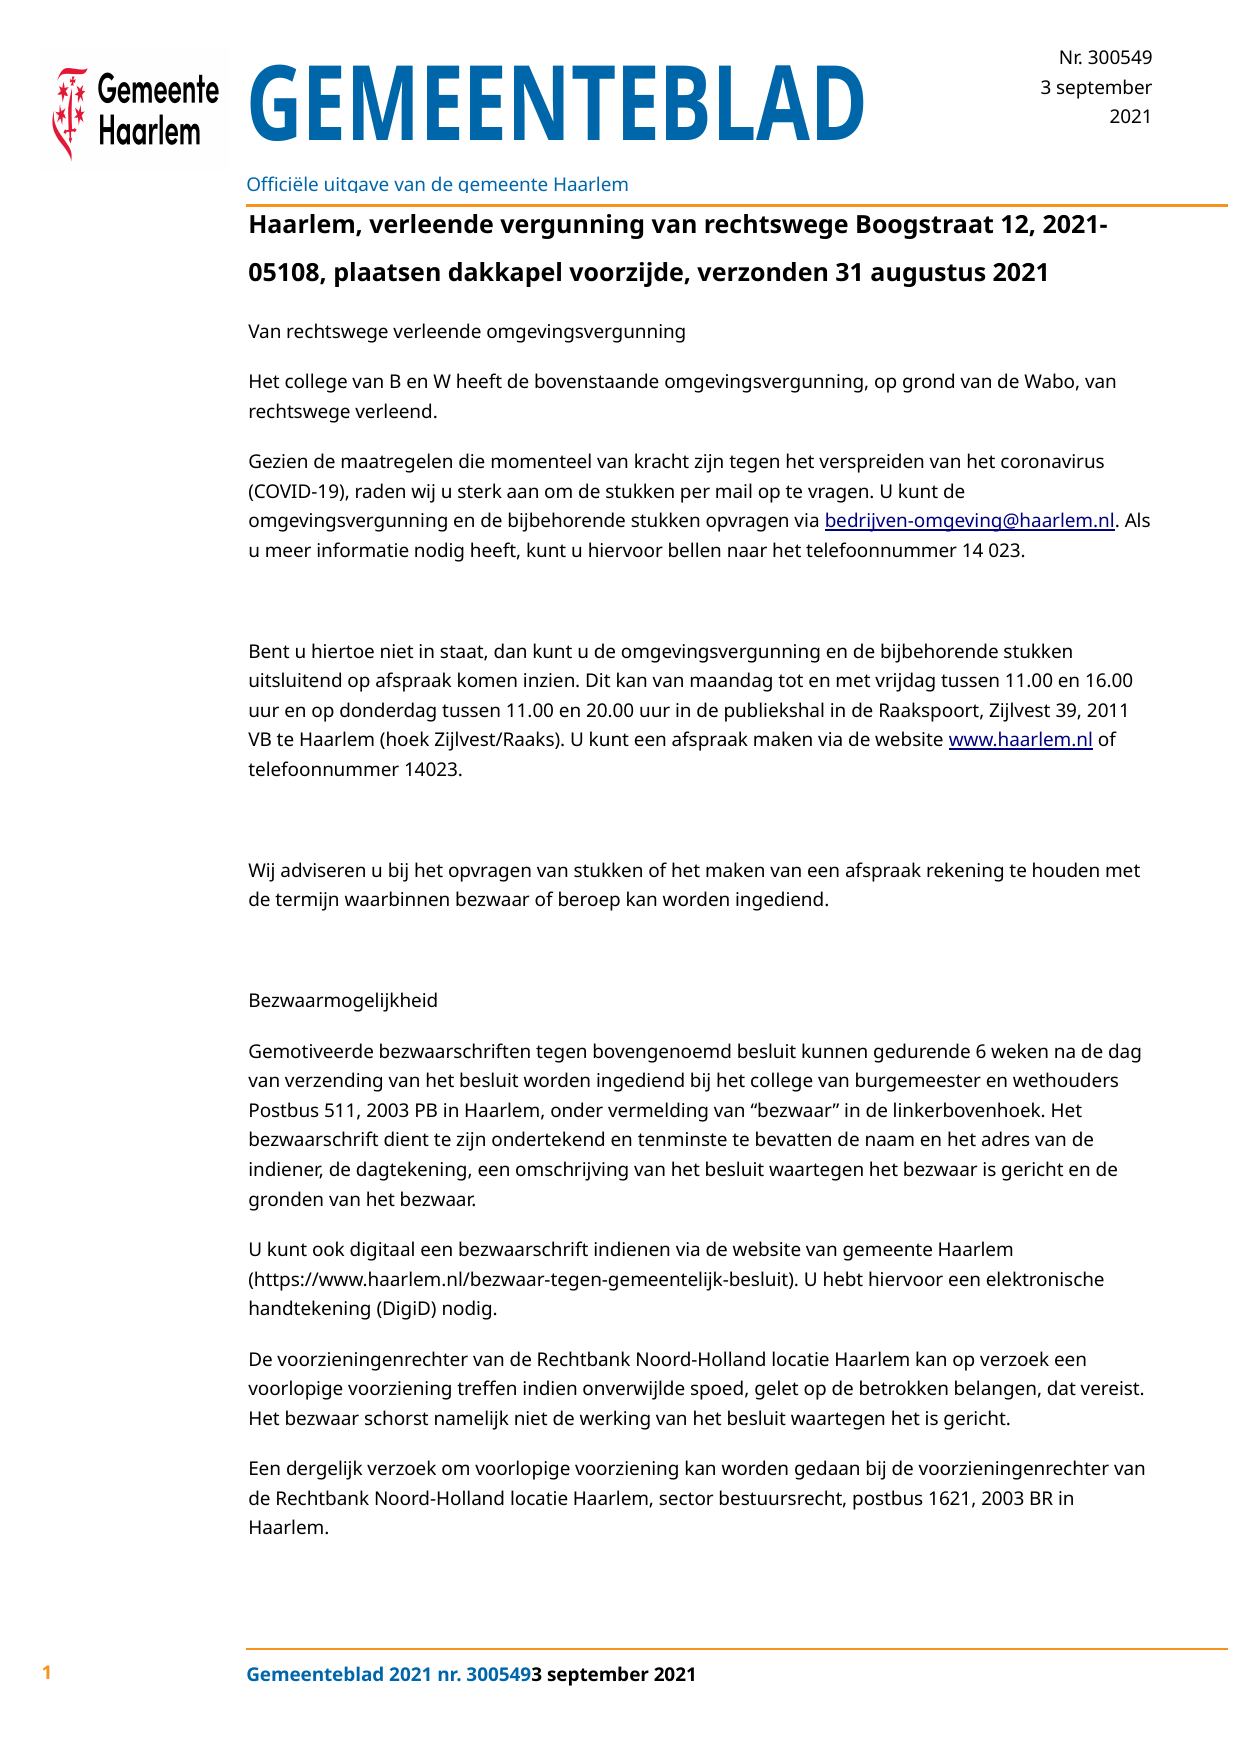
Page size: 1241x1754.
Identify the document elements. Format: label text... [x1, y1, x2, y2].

text Een dergelijk verzoek om voorlopige voorziening kan worden gedaan bij de voorzieningenrechter van de Rechtbank Noord-Holland locatie Haarlem, sector bestuursrecht, postbus 1621, 2003 BR in Haarlem. [248, 1455, 1152, 1540]
text Gemotiveerde bezwaarschriften tegen bovengenoemd besluit kunnen gedurende 6 weken na de dag van verzending van het besluit worden ingediend bij het college van burgemeester en wethouders Postbus 511, 2003 PB in Haarlem, onder vermelding van “bezwaar” in de linkerbovenhoek. Het bezwaarschrift dient te zijn ondertekend en tenminste te bevatten de naam en het adres van de indiener, de dagtekening, een omschrijving van het besluit waartegen het bezwaar is gericht en de gronden van het bezwaar. [248, 1038, 1152, 1212]
text Van rechtswege verleende omgevingsvergunning [248, 318, 1152, 344]
text Bezwaarmogelijkheid [248, 987, 1152, 1013]
text Haarlem, verleende vergunning van rechtswege Boogstraat 12, 2021-05108, plaatsen dakkapel voorzijde, verzonden 31 augustus 2021 [248, 207, 1152, 288]
text De voorzieningenrechter van de Rechtbank Noord-Holland locatie Haarlem kan op verzoek een voorlopige voorziening treffen indien onverwijlde spoed, gelet op de betrokken belangen, dat vereist. Het bezwaar schorst namelijk niet de werking van het besluit waartegen het is gericht. [248, 1346, 1152, 1431]
text Het college van B en W heeft de bovenstaande omgevingsvergunning, op grond van de Wabo, van rechtswege verleend. [248, 368, 1152, 424]
text U kunt ook digitaal een bezwaarschrift indienen via de website van gemeente Haarlem (https://www.haarlem.nl/bezwaar-tegen-gemeentelijk-besluit). U hebt hiervoor een elektronische handtekening (DigiD) nodig. [248, 1236, 1152, 1321]
picture [41, 47, 231, 172]
text Wij adviseren u bij het opvragen van stukken of het maken van een afspraak rekening te houden met de termijn waarbinnen bezwaar of beroep kan worden ingediend. [248, 857, 1152, 912]
text Bent u hiertoe niet in staat, dan kunt u de omgevingsvergunning en de bijbehorende stukken uitsluitend op afspraak komen inzien. Dit kan van maandag tot en met vrijdag tussen 11.00 en 16.00 uur en op donderdag tussen 11.00 en 20.00 uur in de publiekshal in de Raakspoort, Zijlvest 39, 2011 VB te Haarlem (hoek Zijlvest/Raaks). U kunt een afspraak maken via de website www.haarlem.nl of telefoonnummer 14023. [248, 638, 1152, 782]
text Gezien de maatregelen die momenteel van kracht zijn tegen het verspreiden van het coronavirus (COVID-19), raden wij u sterk aan om de stukken per mail op te vragen. U kunt de omgevingsvergunning en de bijbehorende stukken opvragen via bedrijven-omgeving@haarlem.nl. Als u meer informatie nodig heeft, kunt u hiervoor bellen naar het telefoonnummer 14 023. [248, 448, 1152, 563]
